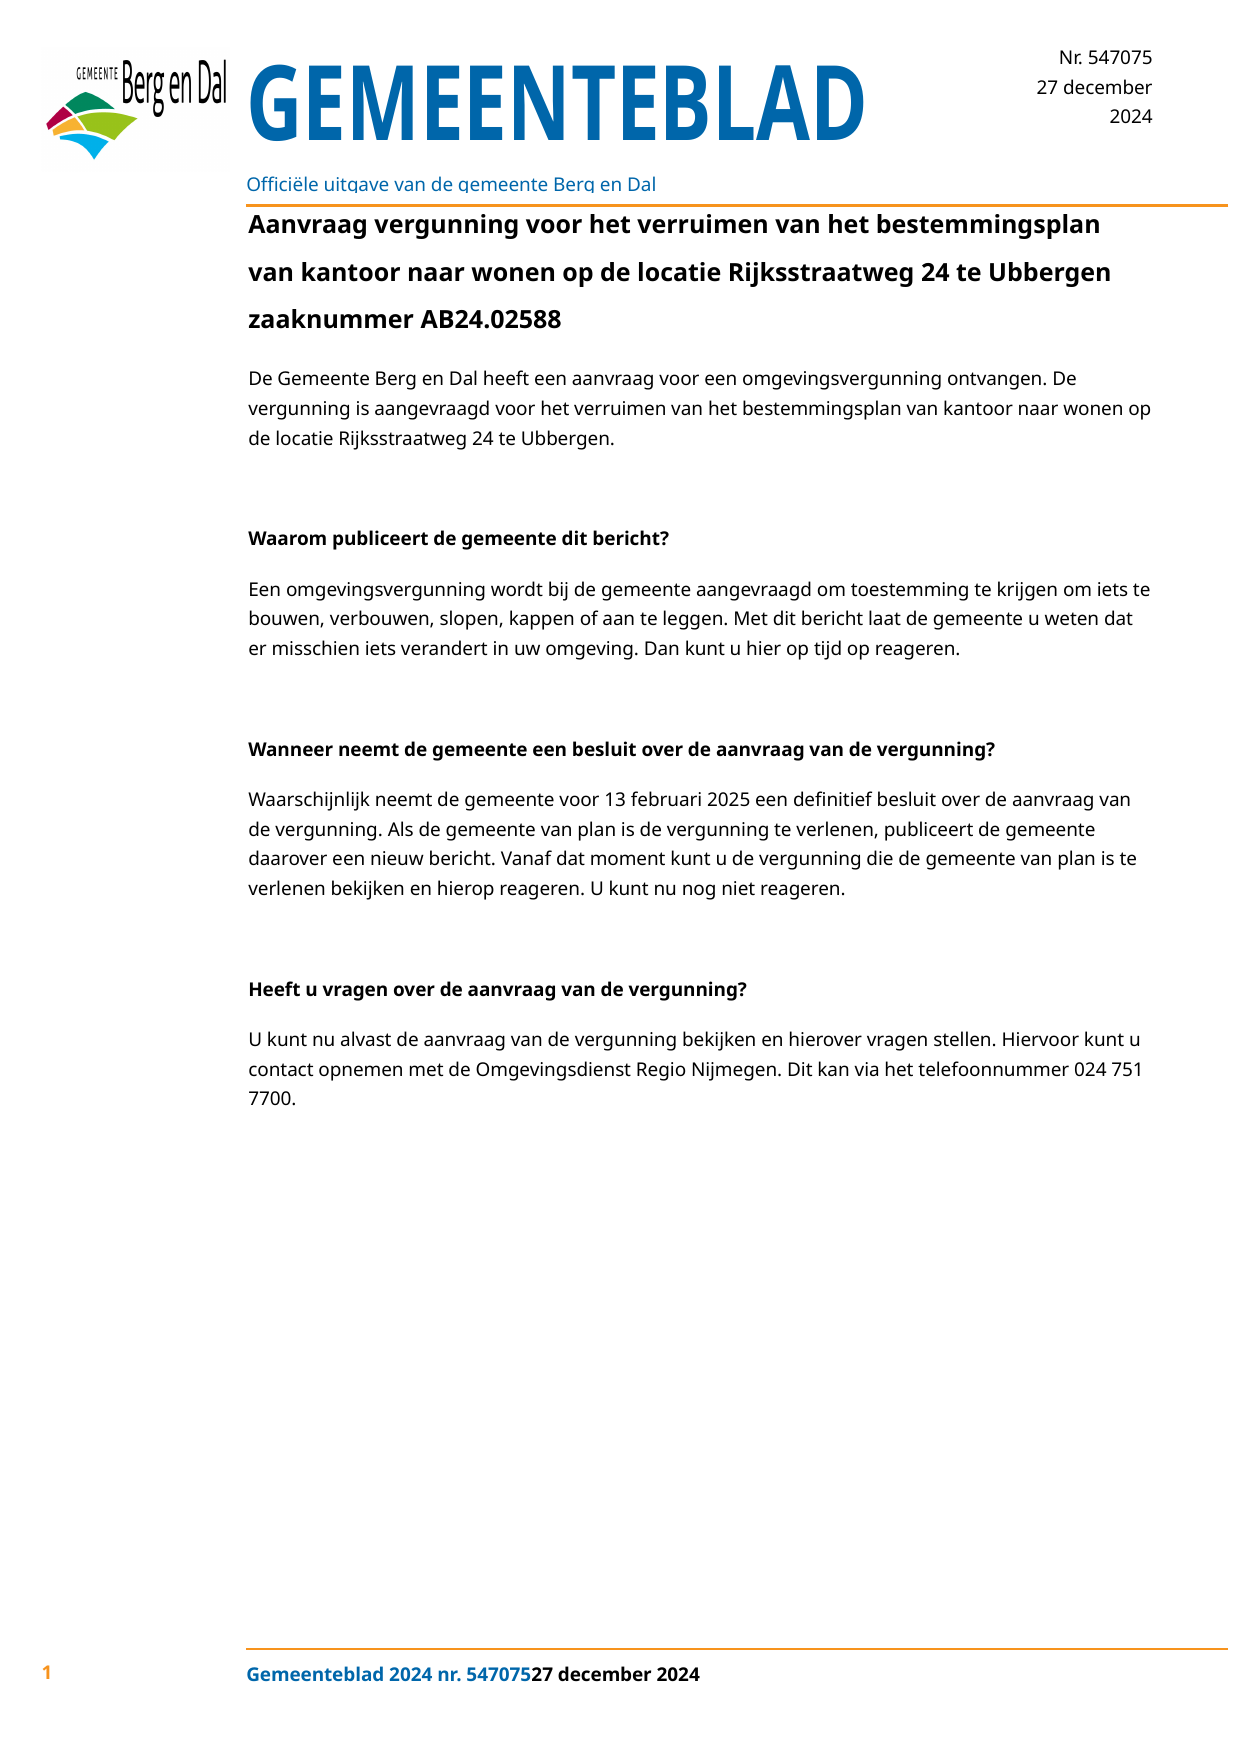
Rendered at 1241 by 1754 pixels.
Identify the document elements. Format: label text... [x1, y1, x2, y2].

text U kunt nu alvast de aanvraag van de vergunning bekijken en hierover vragen stellen. Hiervoor kunt u contact opnemen met de Omgevingsdienst Regio Nijmegen. Dit kan via het telefoonnummer 024 751 7700. [248, 1026, 1152, 1111]
text Wanneer neemt de gemeente een besluit over de aanvraag van de vergunning? [248, 736, 1152, 762]
picture [41, 47, 231, 172]
text Heeft u vragen over de aanvraag van de vergunning? [248, 976, 1152, 1002]
text Waarschijnlijk neemt de gemeente voor 13 februari 2025 een definitief besluit over de aanvraag van de vergunning. Als de gemeente van plan is de vergunning te verlenen, publiceert de gemeente daarover een nieuw bericht. Vanaf dat moment kunt u de vergunning die de gemeente van plan is te verlenen bekijken en hierop reageren. U kunt nu nog niet reageren. [248, 786, 1152, 901]
text De Gemeente Berg en Dal heeft een aanvraag voor een omgevingsvergunning ontvangen. De vergunning is aangevraagd voor het verruimen van het bestemmingsplan van kantoor naar wonen op de locatie Rijksstraatweg 24 te Ubbergen. [248, 366, 1152, 450]
text Een omgevingsvergunning wordt bij de gemeente aangevraagd om toestemming te krijgen om iets te bouwen, verbouwen, slopen, kappen of aan te leggen. Met dit bericht laat de gemeente u weten dat er misschien iets verandert in uw omgeving. Dan kunt u hier op tijd op reageren. [248, 576, 1152, 661]
text Aanvraag vergunning voor het verruimen van het bestemmingsplan van kantoor naar wonen op de locatie Rijksstraatweg 24 te Ubbergen zaaknummer AB24.02588 [248, 207, 1152, 336]
text Waarom publiceert de gemeente dit bericht? [248, 526, 1152, 551]
